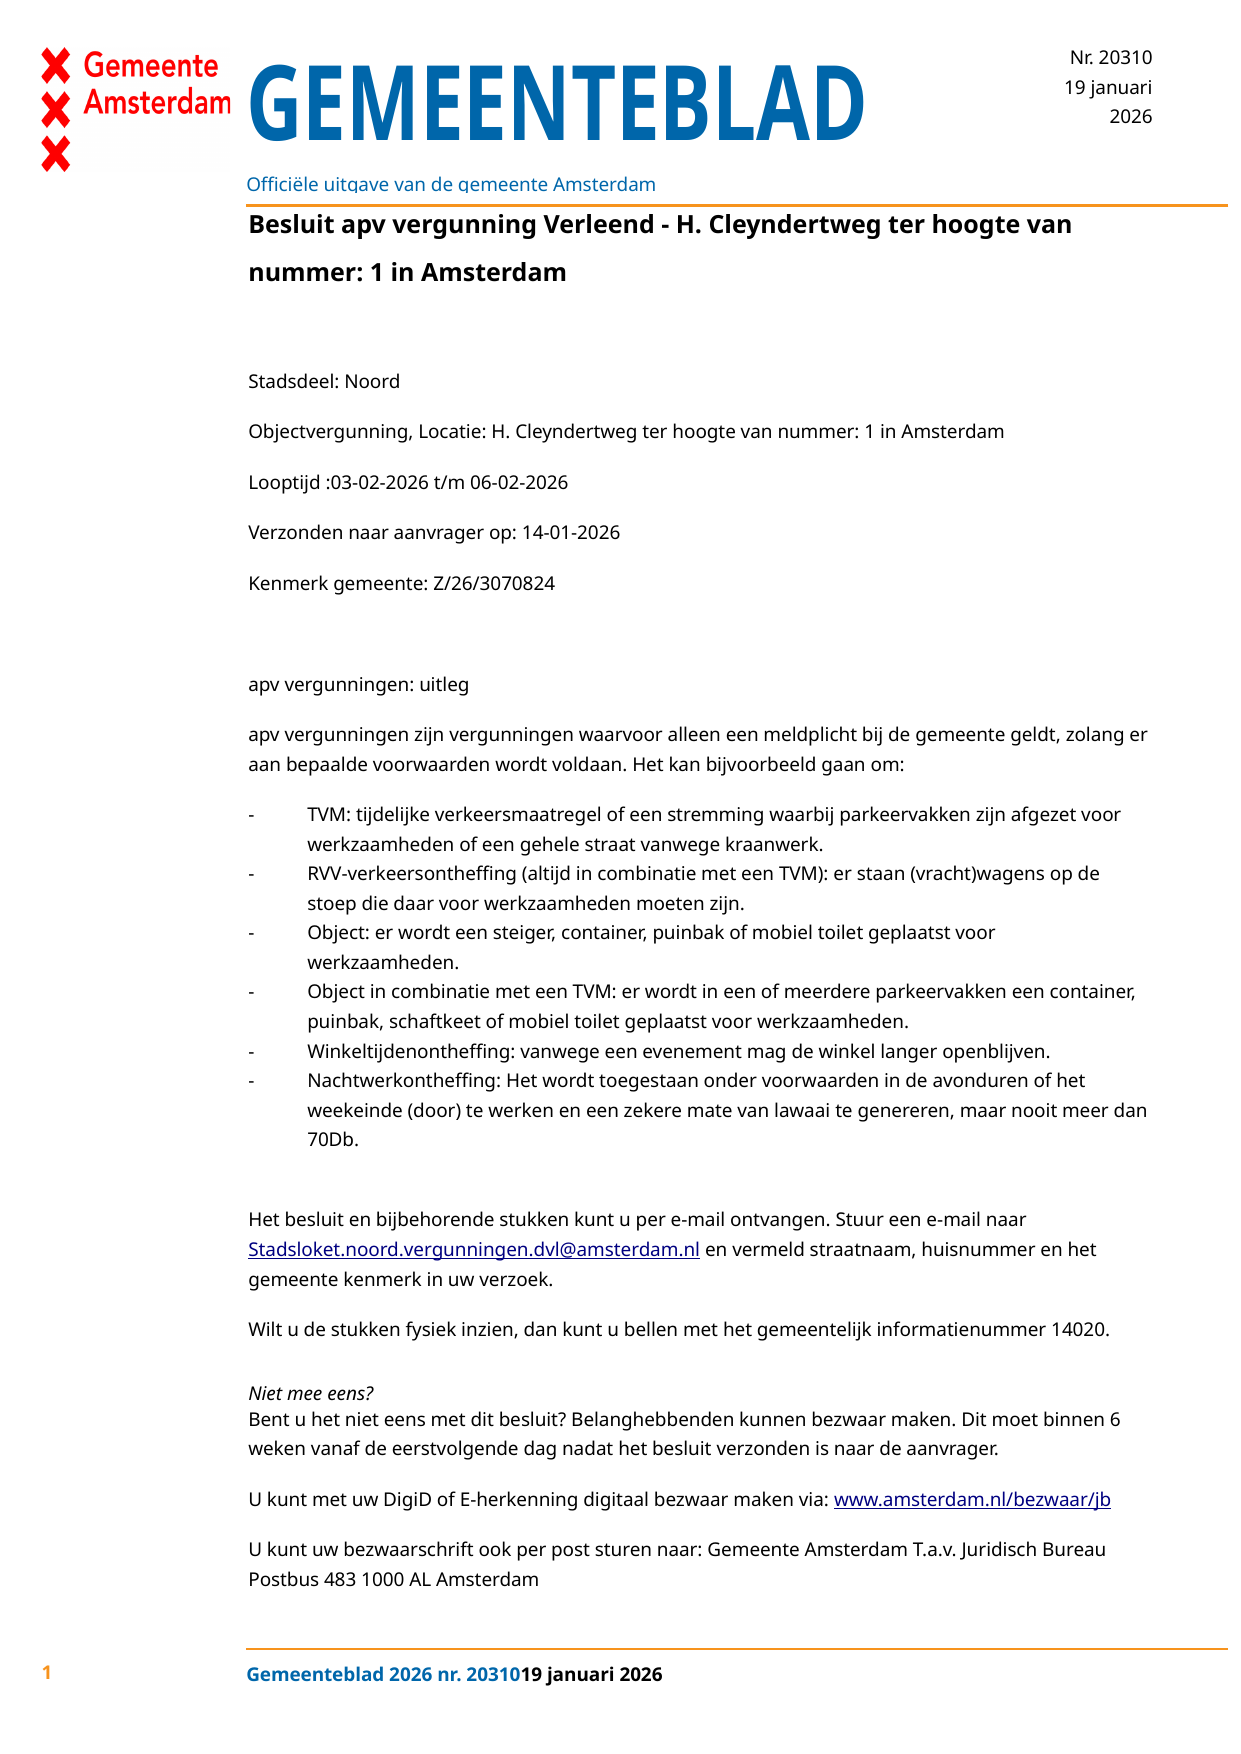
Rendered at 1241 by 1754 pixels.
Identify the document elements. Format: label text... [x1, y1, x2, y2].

picture [41, 47, 231, 172]
text Verzonden naar aanvrager op: 14-01-2026 [248, 519, 1152, 545]
list Winkeltijdenontheffing: vanwege een evenement mag de winkel langer openblijven. [248, 1038, 1152, 1064]
text Het besluit en bijbehorende stukken kunt u per e-mail ontvangen. Stuur een e-mail naar Stadsloket.noord.vergunningen.dvl@amsterdam.nl en vermeld straatnaam, huisnummer en het gemeente kenmerk in uw verzoek. [248, 1207, 1152, 1292]
list Object in combinatie met een TVM: er wordt in een of meerdere parkeervakken een container, puinbak, schaftkeet of mobiel toilet geplaatst voor werkzaamheden. [248, 979, 1152, 1034]
list Nachtwerkontheffing: Het wordt toegestaan onder voorwaarden in de avonduren of het weekeinde (door) te werken en een zekere mate van lawaai te genereren, maar nooit meer dan 70Db. [248, 1067, 1152, 1152]
list Object: er wordt een steiger, container, puinbak of mobiel toilet geplaatst voor werkzaamheden. [248, 919, 1152, 975]
text Wilt u de stukken fysiek inzien, dan kunt u bellen met het gemeentelijk informatienummer 14020. [248, 1316, 1152, 1342]
text apv vergunningen: uitleg [248, 671, 1152, 697]
text Niet mee eens? [248, 1380, 1152, 1406]
text apv vergunningen zijn vergunningen waarvoor alleen een meldplicht bij de gemeente geldt, zolang er aan bepaalde voorwaarden wordt voldaan. Het kan bijvoorbeeld gaan om: [248, 721, 1152, 777]
text Kenmerk gemeente: Z/26/3070824 [248, 570, 1152, 596]
text Stadsdeel: Noord [248, 368, 1152, 394]
text Bent u het niet eens met dit besluit? Belanghebbenden kunnen bezwaar maken. Dit moet binnen 6 weken vanaf de eerstvolgende dag nadat het besluit verzonden is naar de aanvrager. [248, 1406, 1152, 1461]
text U kunt uw bezwaarschrift ook per post sturen naar: Gemeente Amsterdam T.a.v. Juridisch Bureau Postbus 483 1000 AL Amsterdam [248, 1536, 1152, 1592]
text Objectvergunning, Locatie: H. Cleyndertweg ter hoogte van nummer: 1 in Amsterdam [248, 419, 1152, 444]
text Looptijd :03-02-2026 t/m 06-02-2026 [248, 469, 1152, 495]
text U kunt met uw DigiD of E-herkenning digitaal bezwaar maken via: www.amsterdam.nl/bezwaar/jb [248, 1486, 1152, 1512]
text Besluit apv vergunning Verleend - H. Cleyndertweg ter hoogte van nummer: 1 in Amsterdam [248, 207, 1152, 288]
list RVV-verkeersontheffing (altijd in combinatie met een TVM): er staan (vracht)wagens op de stoep die daar voor werkzaamheden moeten zijn. [248, 860, 1152, 916]
list TVM: tijdelijke verkeersmaatregel of een stremming waarbij parkeervakken zijn afgezet voor werkzaamheden of een gehele straat vanwege kraanwerk. [248, 801, 1152, 857]
